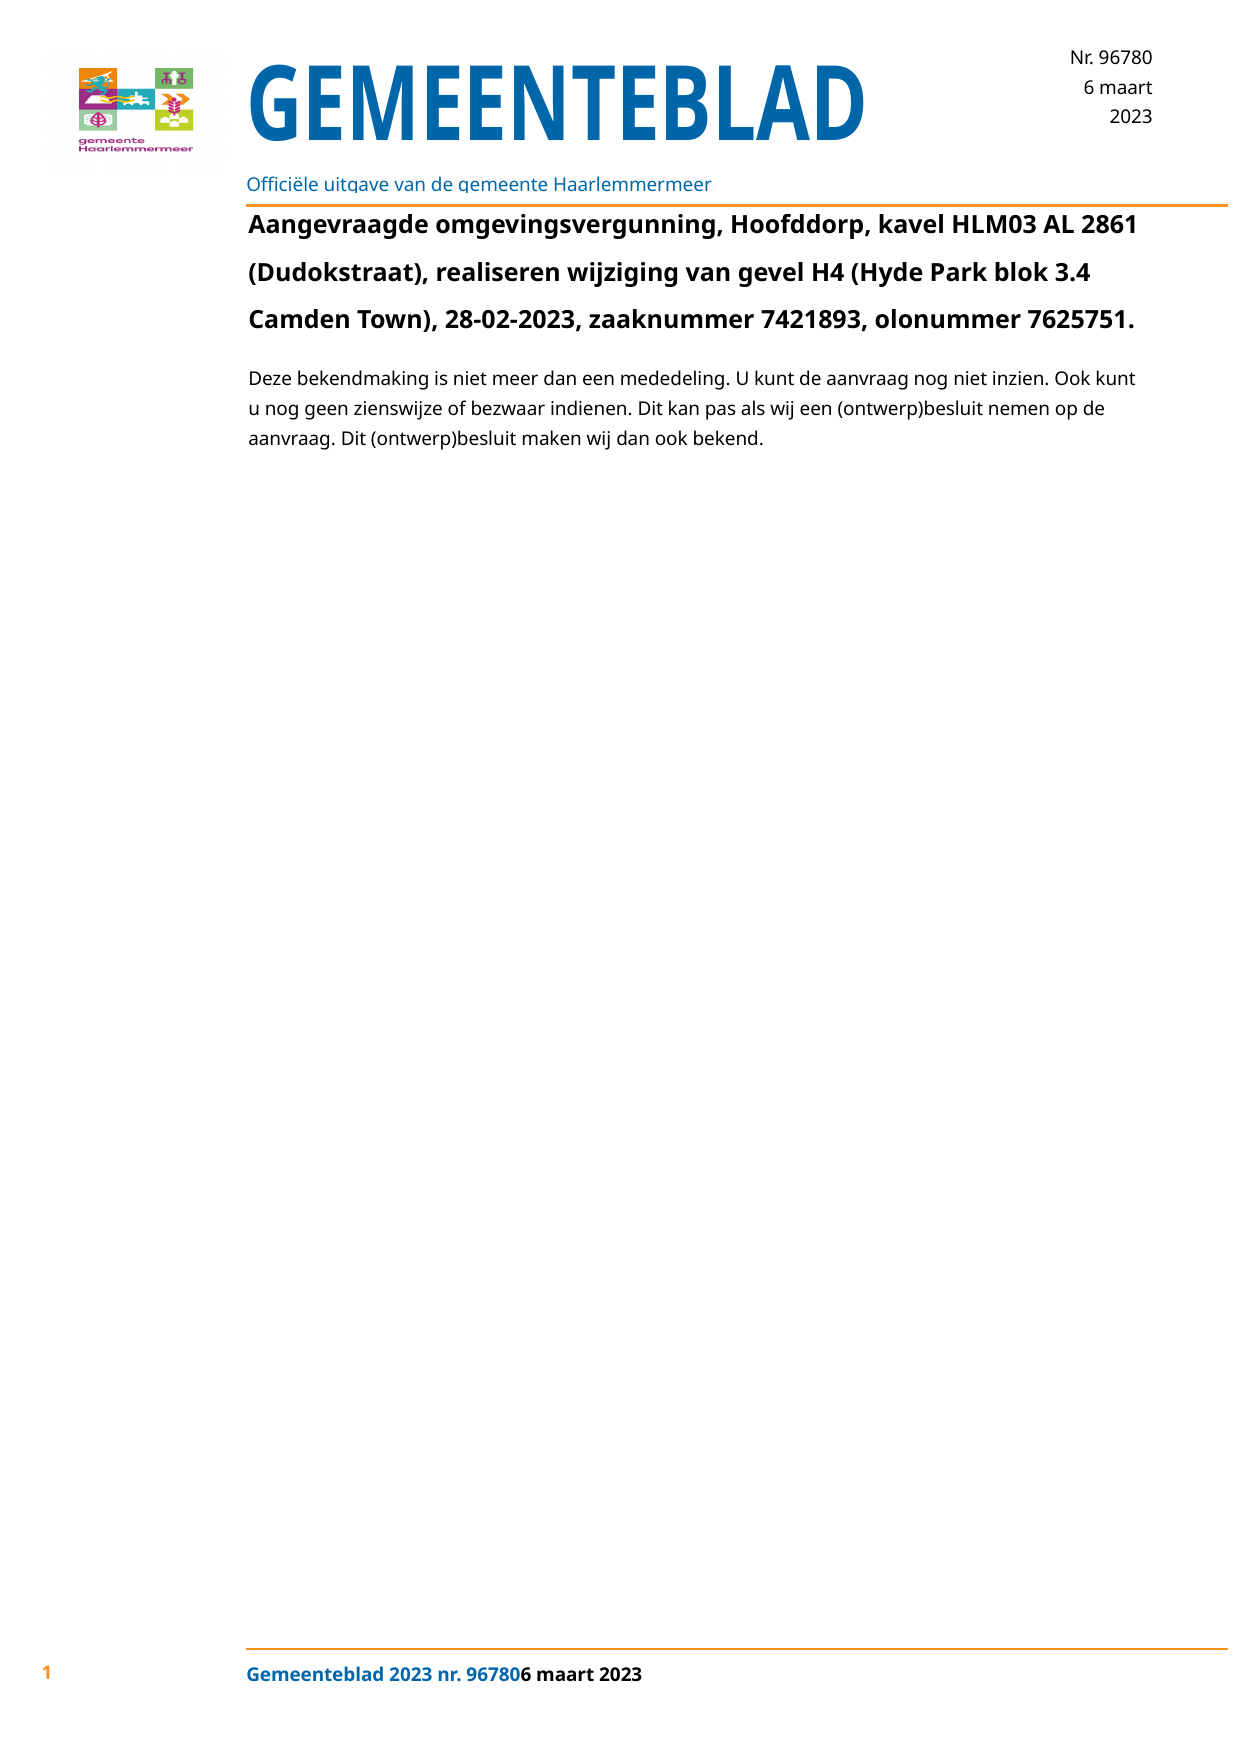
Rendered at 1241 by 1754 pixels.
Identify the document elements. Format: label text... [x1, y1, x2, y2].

text Aangevraagde omgevingsvergunning, Hoofddorp, kavel HLM03 AL 2861 (Dudokstraat), realiseren wijziging van gevel H4 (Hyde Park blok 3.4 Camden Town), 28-02-2023, zaaknummer 7421893, olonummer 7625751. [248, 207, 1152, 336]
picture [41, 47, 231, 172]
text Deze bekendmaking is niet meer dan een mededeling. U kunt de aanvraag nog niet inzien. Ook kunt u nog geen zienswijze of bezwaar indienen. Dit kan pas als wij een (ontwerp)besluit nemen op de aanvraag. Dit (ontwerp)besluit maken wij dan ook bekend. [248, 366, 1152, 450]
